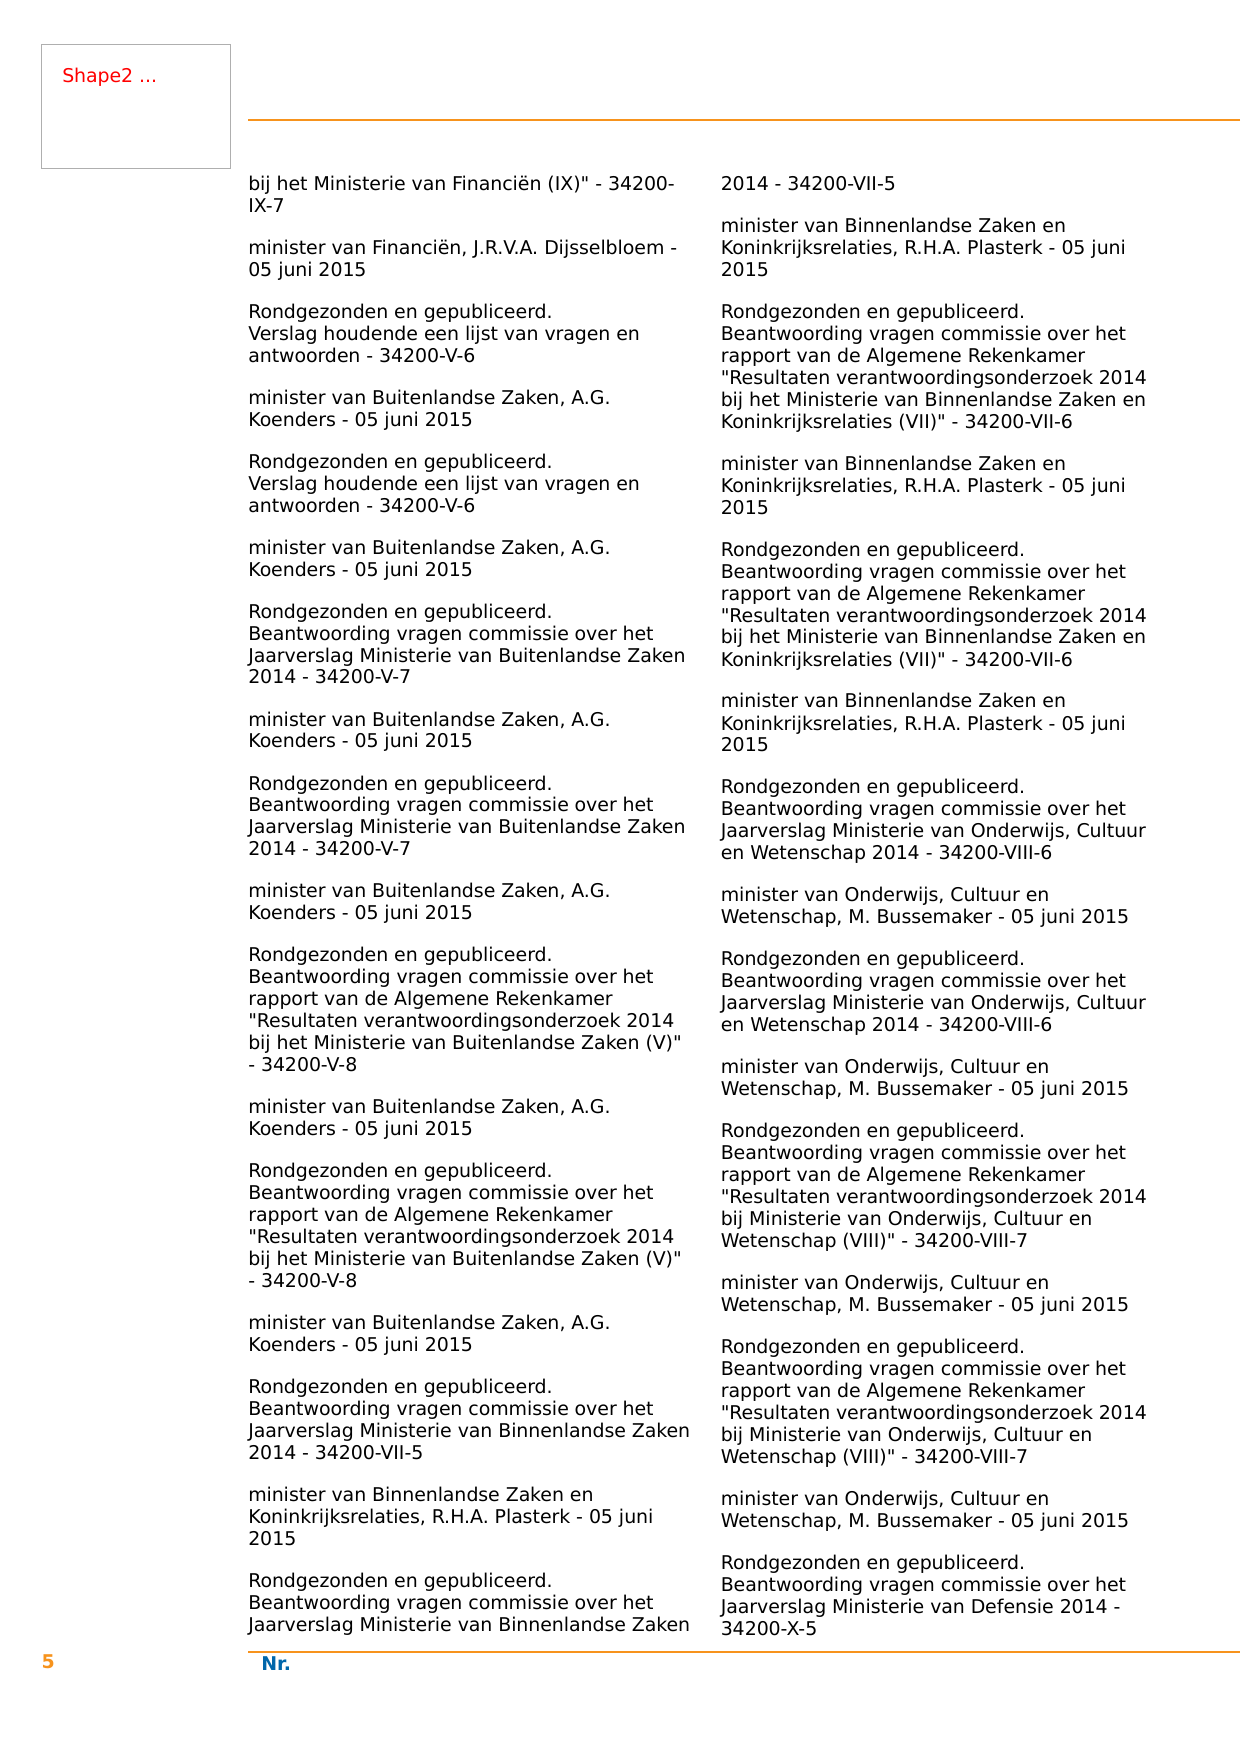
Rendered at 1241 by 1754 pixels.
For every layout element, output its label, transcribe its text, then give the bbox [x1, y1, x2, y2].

text Rondgezonden en gepubliceerd. [248, 301, 691, 323]
text minister van Buitenlandse Zaken, A.G. Koenders - 05 juni 2015 [248, 1312, 691, 1356]
text minister van Onderwijs, Cultuur en Wetenschap, M. Bussemaker - 05 juni 2015 [721, 1056, 1163, 1100]
text Beantwoording vragen commissie over het Jaarverslag Ministerie van Buitenlandse Zaken 2014 - 34200-V-7 [248, 794, 691, 860]
text Beantwoording vragen commissie over het rapport van de Algemene Rekenkamer "Resultaten verantwoordingsonderzoek 2014 bij het Ministerie van Binnenlandse Zaken en Koninkrijksrelaties (VII)" - 34200-VII-6 [721, 561, 1163, 670]
text Rondgezonden en gepubliceerd. [721, 1552, 1163, 1574]
text Beantwoording vragen commissie over het Jaarverslag Ministerie van Binnenlandse Zaken 2014 - 34200-VII-5 [248, 1398, 691, 1464]
text bij het Ministerie van Financiën (IX)" - 34200-IX-7 [248, 173, 691, 217]
text Rondgezonden en gepubliceerd. [721, 538, 1163, 561]
text Rondgezonden en gepubliceerd. [721, 1336, 1163, 1358]
text Beantwoording vragen commissie over het Jaarverslag Ministerie van Buitenlandse Zaken 2014 - 34200-V-7 [248, 622, 691, 688]
text Beantwoording vragen commissie over het Jaarverslag Ministerie van Binnenlandse Zaken [248, 1592, 691, 1636]
text minister van Onderwijs, Cultuur en Wetenschap, M. Bussemaker - 05 juni 2015 [721, 1488, 1163, 1532]
text Verslag houdende een lijst van vragen en antwoorden - 34200-V-6 [248, 473, 691, 517]
text Beantwoording vragen commissie over het rapport van de Algemene Rekenkamer "Resultaten verantwoordingsonderzoek 2014 bij Ministerie van Onderwijs, Cultuur en Wetenschap (VIII)" - 34200-VIII-7 [721, 1142, 1163, 1252]
text Beantwoording vragen commissie over het Jaarverslag Ministerie van Defensie 2014 - 34200-X-5 [721, 1574, 1163, 1640]
text Beantwoording vragen commissie over het rapport van de Algemene Rekenkamer "Resultaten verantwoordingsonderzoek 2014 bij het Ministerie van Binnenlandse Zaken en Koninkrijksrelaties (VII)" - 34200-VII-6 [721, 323, 1163, 433]
text minister van Binnenlandse Zaken en Koninkrijksrelaties, R.H.A. Plasterk - 05 juni 2015 [721, 453, 1163, 518]
text Rondgezonden en gepubliceerd. [721, 1120, 1163, 1142]
text minister van Onderwijs, Cultuur en Wetenschap, M. Bussemaker - 05 juni 2015 [721, 1272, 1163, 1316]
text minister van Binnenlandse Zaken en Koninkrijksrelaties, R.H.A. Plasterk - 05 juni 2015 [721, 690, 1163, 756]
text Rondgezonden en gepubliceerd. [721, 948, 1163, 970]
text Beantwoording vragen commissie over het rapport van de Algemene Rekenkamer "Resultaten verantwoordingsonderzoek 2014 bij Ministerie van Onderwijs, Cultuur en Wetenschap (VIII)" - 34200-VIII-7 [721, 1358, 1163, 1468]
text Beantwoording vragen commissie over het rapport van de Algemene Rekenkamer "Resultaten verantwoordingsonderzoek 2014 bij het Ministerie van Buitenlandse Zaken (V)" - 34200-V-8 [248, 1182, 691, 1292]
text Beantwoording vragen commissie over het rapport van de Algemene Rekenkamer "Resultaten verantwoordingsonderzoek 2014 bij het Ministerie van Buitenlandse Zaken (V)" - 34200-V-8 [248, 966, 691, 1076]
text Rondgezonden en gepubliceerd. [248, 772, 691, 794]
text Beantwoording vragen commissie over het Jaarverslag Ministerie van Onderwijs, Cultuur en Wetenschap 2014 - 34200-VIII-6 [721, 798, 1163, 864]
text 2014 - 34200-VII-5 [721, 173, 1163, 195]
text minister van Buitenlandse Zaken, A.G. Koenders - 05 juni 2015 [248, 1096, 691, 1140]
text minister van Buitenlandse Zaken, A.G. Koenders - 05 juni 2015 [248, 537, 691, 581]
text Rondgezonden en gepubliceerd. [248, 1376, 691, 1398]
text minister van Binnenlandse Zaken en Koninkrijksrelaties, R.H.A. Plasterk - 05 juni 2015 [248, 1484, 691, 1550]
text Rondgezonden en gepubliceerd. [248, 1160, 691, 1182]
text minister van Buitenlandse Zaken, A.G. Koenders - 05 juni 2015 [248, 387, 691, 431]
text Rondgezonden en gepubliceerd. [721, 301, 1163, 323]
text minister van Buitenlandse Zaken, A.G. Koenders - 05 juni 2015 [248, 880, 691, 924]
text minister van Binnenlandse Zaken en Koninkrijksrelaties, R.H.A. Plasterk - 05 juni 2015 [721, 215, 1163, 281]
text Rondgezonden en gepubliceerd. [248, 451, 691, 473]
text minister van Financiën, J.R.V.A. Dijsselbloem - 05 juni 2015 [248, 237, 691, 281]
text Rondgezonden en gepubliceerd. [721, 776, 1163, 798]
text minister van Buitenlandse Zaken, A.G. Koenders - 05 juni 2015 [248, 708, 691, 752]
text Rondgezonden en gepubliceerd. [248, 601, 691, 622]
text Rondgezonden en gepubliceerd. [248, 1570, 691, 1592]
text minister van Onderwijs, Cultuur en Wetenschap, M. Bussemaker - 05 juni 2015 [721, 884, 1163, 928]
text Rondgezonden en gepubliceerd. [248, 944, 691, 966]
text Beantwoording vragen commissie over het Jaarverslag Ministerie van Onderwijs, Cultuur en Wetenschap 2014 - 34200-VIII-6 [721, 970, 1163, 1036]
text Verslag houdende een lijst van vragen en antwoorden - 34200-V-6 [248, 323, 691, 367]
